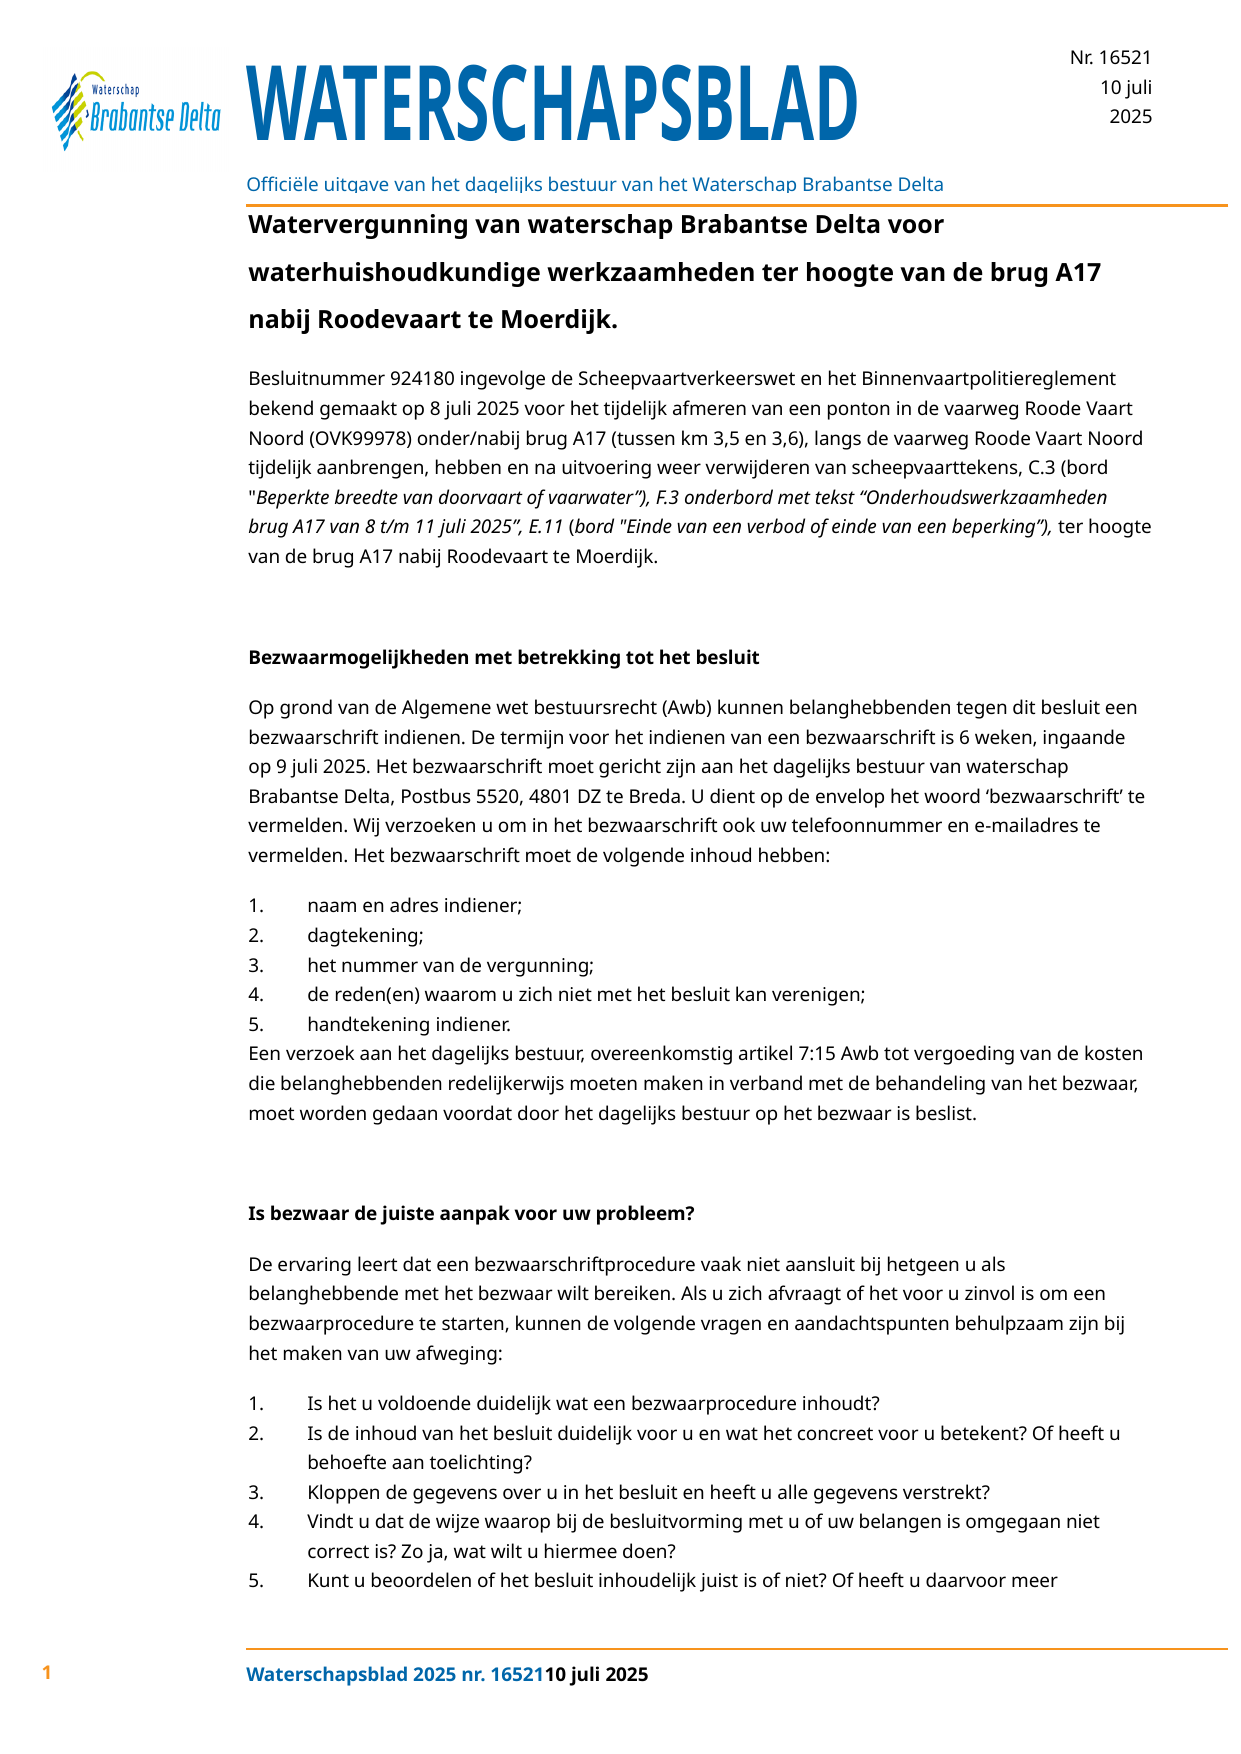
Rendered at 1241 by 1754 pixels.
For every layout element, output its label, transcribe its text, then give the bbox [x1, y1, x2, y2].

list naam en adres indiener; [248, 893, 1152, 918]
list de reden(en) waarom u zich niet met het besluit kan verenigen; [248, 981, 1152, 1007]
picture [41, 47, 231, 172]
text De ervaring leert dat een bezwaarschriftprocedure vaak niet aansluit bij hetgeen u als belanghebbende met het bezwaar wilt bereiken. Als u zich afvraagt of het voor u zinvol is om een bezwaarprocedure te starten, kunnen de volgende vragen en aandachtspunten behulpzaam zijn bij het maken van uw afweging: [248, 1251, 1152, 1365]
text Besluitnummer 924180 ingevolge de Scheepvaartverkeerswet en het Binnenvaartpolitiereglement bekend gemaakt op 8 juli 2025 voor het tijdelijk afmeren van een ponton in de vaarweg Roode Vaart Noord (OVK99978) onder/nabij brug A17 (tussen km 3,5 en 3,6), langs de vaarweg Roode Vaart Noord tijdelijk aanbrengen, hebben en na uitvoering weer verwijderen van scheepvaarttekens, C.3 (bord "Beperkte breedte van doorvaart of vaarwater”), F.3 onderbord met tekst “Onderhoudswerkzaamheden brug A17 van 8 t/m 11 juli 2025”, E.11 (bord "Einde van een verbod of einde van een beperking”), ter hoogte van de brug A17 nabij Roodevaart te Moerdijk. [248, 366, 1152, 569]
list Is de inhoud van het besluit duidelijk voor u en wat het concreet voor u betekent? Of heeft u behoefte aan toelichting? [248, 1420, 1152, 1475]
list Is het u voldoende duidelijk wat een bezwaarprocedure inhoudt? [248, 1390, 1152, 1416]
text Bezwaarmogelijkheden met betrekking tot het besluit [248, 644, 1152, 669]
text Watervergunning van waterschap Brabantse Delta voor waterhuishoudkundige werkzaamheden ter hoogte van de brug A17 nabij Roodevaart te Moerdijk. [248, 207, 1152, 336]
list Vindt u dat de wijze waarop bij de besluitvorming met u of uw belangen is omgegaan niet correct is? Zo ja, wat wilt u hiermee doen? [248, 1508, 1152, 1564]
list het nummer van de vergunning; [248, 952, 1152, 977]
list Kunt u beoordelen of het besluit inhoudelijk juist is of niet? Of heeft u daarvoor meer [248, 1568, 1152, 1593]
list handtekening indiener. [248, 1011, 1152, 1037]
list Kloppen de gegevens over u in het besluit en heeft u alle gegevens verstrekt? [248, 1479, 1152, 1504]
text Is bezwaar de juiste aanpak voor uw probleem? [248, 1201, 1152, 1226]
text Een verzoek aan het dagelijks bestuur, overeenkomstig artikel 7:15 Awb tot vergoeding van de kosten die belanghebbenden redelijkerwijs moeten maken in verband met de behandeling van het bezwaar, moet worden gedaan voordat door het dagelijks bestuur op het bezwaar is beslist. [248, 1041, 1152, 1125]
list dagtekening; [248, 922, 1152, 948]
text Op grond van de Algemene wet bestuursrecht (Awb) kunnen belanghebbenden tegen dit besluit een bezwaarschrift indienen. De termijn voor het indienen van een bezwaarschrift is 6 weken, ingaande op 9 juli 2025. Het bezwaarschrift moet gericht zijn aan het dagelijks bestuur van waterschap Brabantse Delta, Postbus 5520, 4801 DZ te Breda. U dient op de envelop het woord ‘bezwaarschrift’ te vermelden. Wij verzoeken u om in het bezwaarschrift ook uw telefoonnummer en e‑mailadres te vermelden. Het bezwaarschrift moet de volgende inhoud hebben: [248, 694, 1152, 868]
